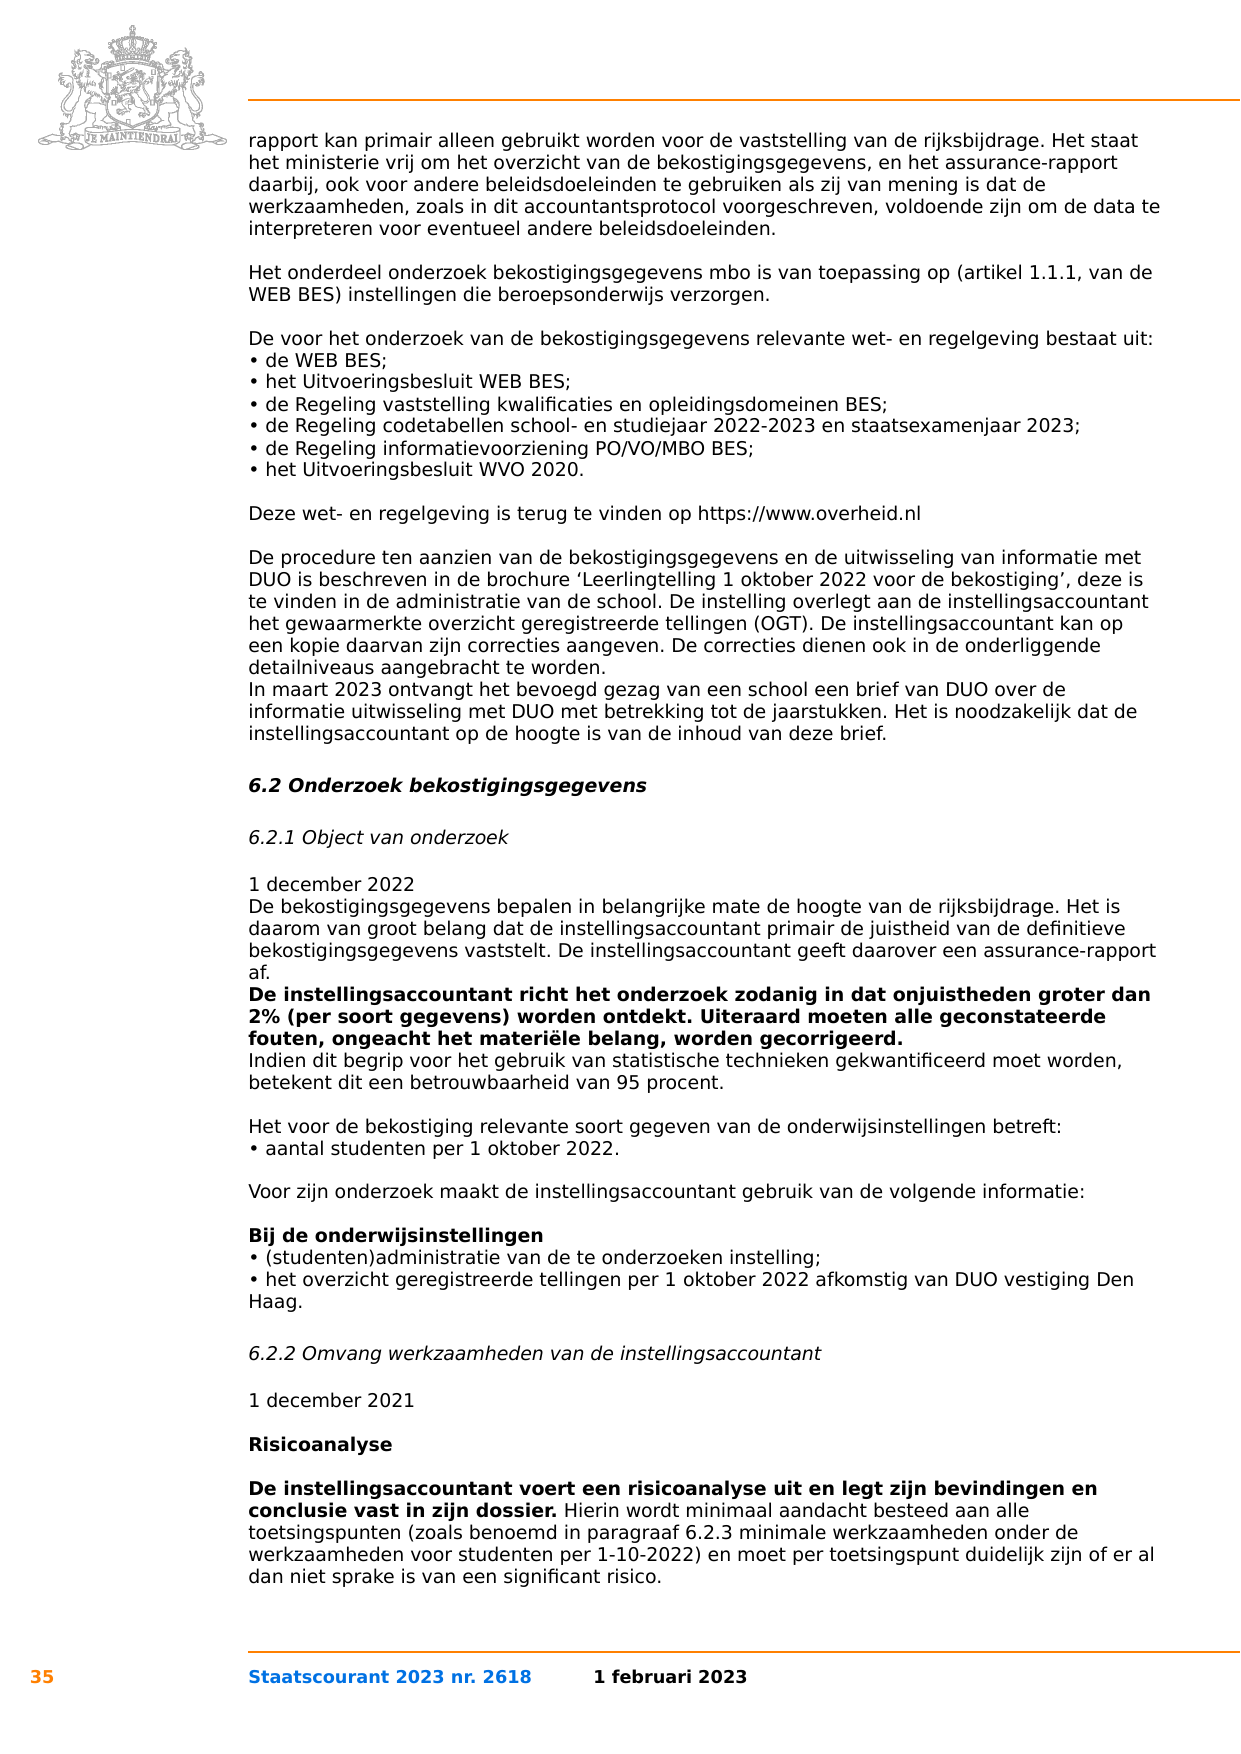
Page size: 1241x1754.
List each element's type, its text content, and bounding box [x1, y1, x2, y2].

subtitle Bij de onderwijsinstellingen [248, 1225, 1163, 1247]
text • de Regeling vaststelling kwalificaties en opleidingsdomeinen BES; [248, 393, 1163, 415]
text Voor zijn onderzoek maakt de instellingsaccountant gebruik van de volgende informatie: [248, 1181, 1163, 1203]
text rapport kan primair alleen gebruikt worden voor de vaststelling van de rijksbijdrage. Het staat het ministerie vrij om het overzicht van de bekostigingsgegevens, en het assurance-rapport daarbij, ook voor andere beleidsdoeleinden te gebruiken als zij van mening is dat de werkzaamheden, zoals in dit accountantsprotocol voorgeschreven, voldoende zijn om de data te interpreteren voor eventueel andere beleidsdoeleinden. [248, 130, 1163, 240]
text • het Uitvoeringsbesluit WVO 2020. [248, 459, 1163, 481]
text • de Regeling codetabellen school- en studiejaar 2022-2023 en staatsexamenjaar 2023; [248, 415, 1163, 437]
text 1 december 2022 [248, 874, 1163, 896]
subtitle 6.2 Onderzoek bekostigingsgegevens [248, 775, 1163, 797]
text In maart 2023 ontvangt het bevoegd gezag van een school een brief van DUO over de informatie uitwisseling met DUO met betrekking tot de jaarstukken. Het is noodzakelijk dat de instellingsaccountant op de hoogte is van de inhoud van deze brief. [248, 679, 1163, 745]
text • het overzicht geregistreerde tellingen per 1 oktober 2022 afkomstig van DUO vestiging Den Haag. [248, 1269, 1163, 1313]
text De instellingsaccountant voert een risicoanalyse uit en legt zijn bevindingen en conclusie vast in zijn dossier. Hierin wordt minimaal aandacht besteed aan alle toetsingspunten (zoals benoemd in paragraaf 6.2.3 minimale werkzaamheden onder de werkzaamheden voor studenten per 1-10-2022) en moet per toetsingspunt duidelijk zijn of er al dan niet sprake is van een significant risico. [248, 1478, 1163, 1588]
text De voor het onderzoek van de bekostigingsgegevens relevante wet- en regelgeving bestaat uit: [248, 327, 1163, 349]
text De procedure ten aanzien van de bekostigingsgegevens en de uitwisseling van informatie met DUO is beschreven in de brochure ‘Leerlingtelling 1 oktober 2022 voor de bekostiging’, deze is te vinden in de administratie van de school. De instelling overlegt aan de instellingsaccountant het gewaarmerkte overzicht geregistreerde tellingen (OGT). De instellingsaccountant kan op een kopie daarvan zijn correcties aangeven. De correcties dienen ook in de onderliggende detailniveaus aangebracht te worden. [248, 547, 1163, 679]
text Deze wet- en regelgeving is terug te vinden op https://www.overheid.nl [248, 503, 1163, 525]
text Het voor de bekostiging relevante soort gegeven van de onderwijsinstellingen betreft: [248, 1116, 1163, 1137]
subtitle 6.2.1 Object van onderzoek [248, 827, 1163, 849]
picture [38, 25, 227, 150]
text Het onderdeel onderzoek bekostigingsgegevens mbo is van toepassing op (artikel 1.1.1, van de WEB BES) instellingen die beroepsonderwijs verzorgen. [248, 262, 1163, 306]
text • het Uitvoeringsbesluit WEB BES; [248, 371, 1163, 393]
text De bekostigingsgegevens bepalen in belangrijke mate de hoogte van de rijksbijdrage. Het is daarom van groot belang dat de instellingsaccountant primair de juistheid van de definitieve bekostigingsgegevens vaststelt. De instellingsaccountant geeft daarover een assurance-rapport af. [248, 896, 1163, 984]
text • de WEB BES; [248, 349, 1163, 371]
text De instellingsaccountant richt het onderzoek zodanig in dat onjuistheden groter dan 2% (per soort gegevens) worden ontdekt. Uiteraard moeten alle geconstateerde fouten, ongeacht het materiële belang, worden gecorrigeerd. [248, 984, 1163, 1050]
subtitle Risicoanalyse [248, 1434, 1163, 1456]
text Indien dit begrip voor het gebruik van statistische technieken gekwantificeerd moet worden, betekent dit een betrouwbaarheid van 95 procent. [248, 1050, 1163, 1094]
text • (studenten)administratie van de te onderzoeken instelling; [248, 1247, 1163, 1269]
subtitle 6.2.2 Omvang werkzaamheden van de instellingsaccountant [248, 1343, 1163, 1365]
text • de Regeling informatievoorziening PO/VO/MBO BES; [248, 437, 1163, 459]
text • aantal studenten per 1 oktober 2022. [248, 1137, 1163, 1159]
text 1 december 2021 [248, 1390, 1163, 1412]
